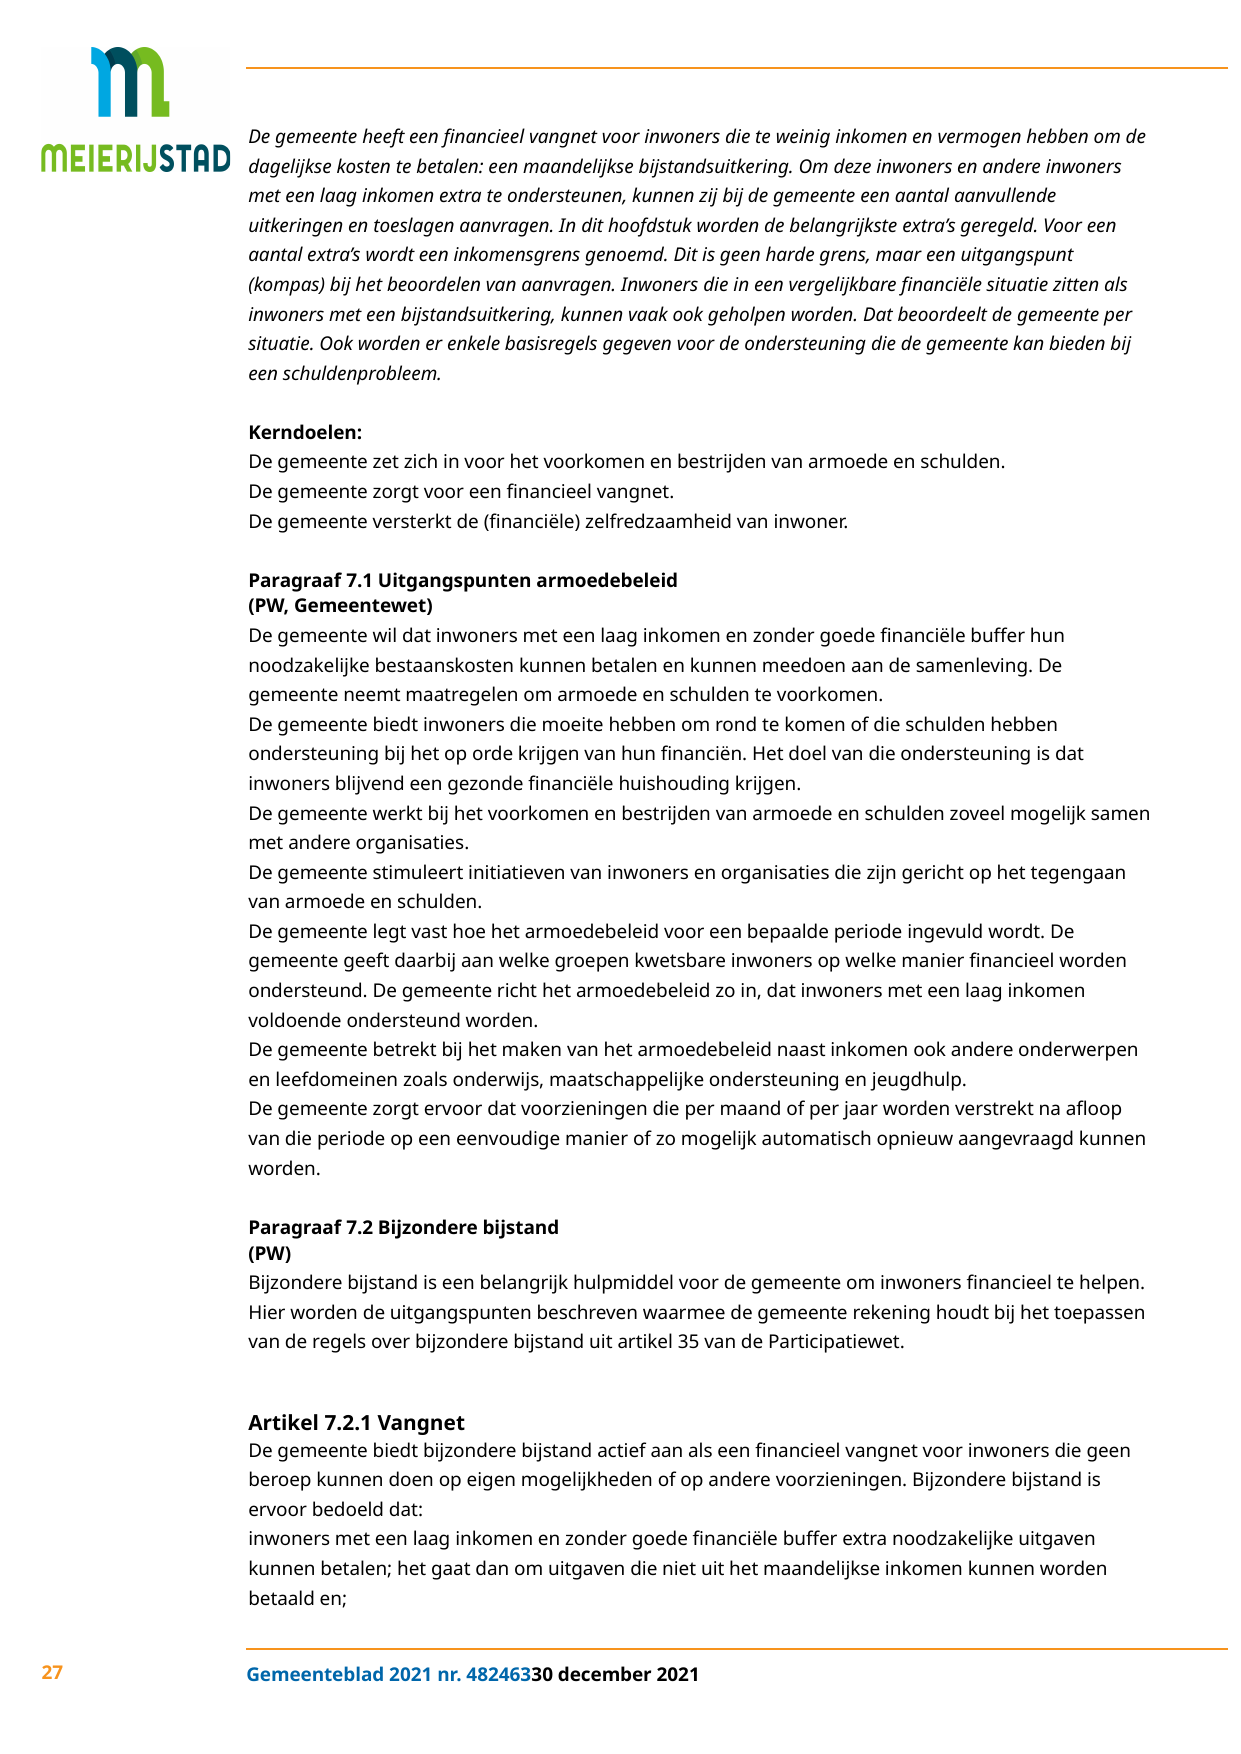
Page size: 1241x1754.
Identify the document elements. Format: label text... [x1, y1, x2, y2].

text De gemeente zet zich in voor het voorkomen en bestrijden van armoede en schulden. [248, 449, 1152, 474]
text Artikel 7.2.1 Vangnet [248, 1408, 1152, 1437]
text De gemeente versterkt de (financiële) zelfredzaamheid van inwoner. [248, 508, 1152, 533]
text (PW, Gemeentewet) [248, 593, 1152, 618]
text inwoners met een laag inkomen en zonder goede financiële buffer extra noodzakelijke uitgaven kunnen betalen; het gaat dan om uitgaven die niet uit het maandelijkse inkomen kunnen worden betaald en; [248, 1526, 1152, 1611]
text Bijzondere bijstand is een belangrijk hulpmiddel voor de gemeente om inwoners financieel te helpen. Hier worden de uitgangspunten beschreven waarmee de gemeente rekening houdt bij het toepassen van de regels over bijzondere bijstand uit artikel 35 van de Participatiewet. [248, 1269, 1152, 1354]
text Paragraaf 7.2 Bijzondere bijstand [248, 1214, 1152, 1240]
text De gemeente heeft een financieel vangnet voor inwoners die te weinig inkomen en vermogen hebben om de dagelijkse kosten te betalen: een maandelijkse bijstandsuitkering. Om deze inwoners en andere inwoners met een laag inkomen extra te ondersteunen, kunnen zij bij de gemeente een aantal aanvullende uitkeringen en toeslagen aanvragen. In dit hoofdstuk worden de belangrijkste extra’s geregeld. Voor een aantal extra’s wordt een inkomensgrens genoemd. Dit is geen harde grens, maar een uitgangspunt (kompas) bij het beoordelen van aanvragen. Inwoners die in een vergelijkbare financiële situatie zitten als inwoners met een bijstandsuitkering, kunnen vaak ook geholpen worden. Dat beoordeelt de gemeente per situatie. Ook worden er enkele basisregels gegeven voor de ondersteuning die de gemeente kan bieden bij een schuldenprobleem. [248, 123, 1152, 386]
text De gemeente betrekt bij het maken van het armoedebeleid naast inkomen ook andere onderwerpen en leefdomeinen zoals onderwijs, maatschappelijke ondersteuning en jeugdhulp. [248, 1036, 1152, 1092]
text De gemeente legt vast hoe het armoedebeleid voor een bepaalde periode ingevuld wordt. De gemeente geeft daarbij aan welke groepen kwetsbare inwoners op welke manier financieel worden ondersteund. De gemeente richt het armoedebeleid zo in, dat inwoners met een laag inkomen voldoende ondersteund worden. [248, 918, 1152, 1033]
text De gemeente zorgt voor een financieel vangnet. [248, 478, 1152, 504]
text De gemeente biedt inwoners die moeite hebben om rond te komen of die schulden hebben ondersteuning bij het op orde krijgen van hun financiën. Het doel van die ondersteuning is dat inwoners blijvend een gezonde financiële huishouding krijgen. [248, 711, 1152, 796]
text De gemeente zorgt ervoor dat voorzieningen die per maand of per jaar worden verstrekt na afloop van die periode op een eenvoudige manier of zo mogelijk automatisch opnieuw aangevraagd kunnen worden. [248, 1096, 1152, 1181]
picture [41, 47, 231, 172]
text De gemeente werkt bij het voorkomen en bestrijden van armoede en schulden zoveel mogelijk samen met andere organisaties. [248, 800, 1152, 855]
text (PW) [248, 1240, 1152, 1265]
text De gemeente stimuleert initiatieven van inwoners en organisaties die zijn gericht op het tegengaan van armoede en schulden. [248, 859, 1152, 914]
text De gemeente biedt bijzondere bijstand actief aan als een financieel vangnet voor inwoners die geen beroep kunnen doen op eigen mogelijkheden of op andere voorzieningen. Bijzondere bijstand is ervoor bedoeld dat: [248, 1437, 1152, 1522]
text De gemeente wil dat inwoners met een laag inkomen en zonder goede financiële buffer hun noodzakelijke bestaanskosten kunnen betalen en kunnen meedoen aan de samenleving. De gemeente neemt maatregelen om armoede en schulden te voorkomen. [248, 622, 1152, 707]
text Paragraaf 7.1 Uitgangspunten armoedebeleid [248, 567, 1152, 593]
text Kerndoelen: [248, 419, 1152, 445]
